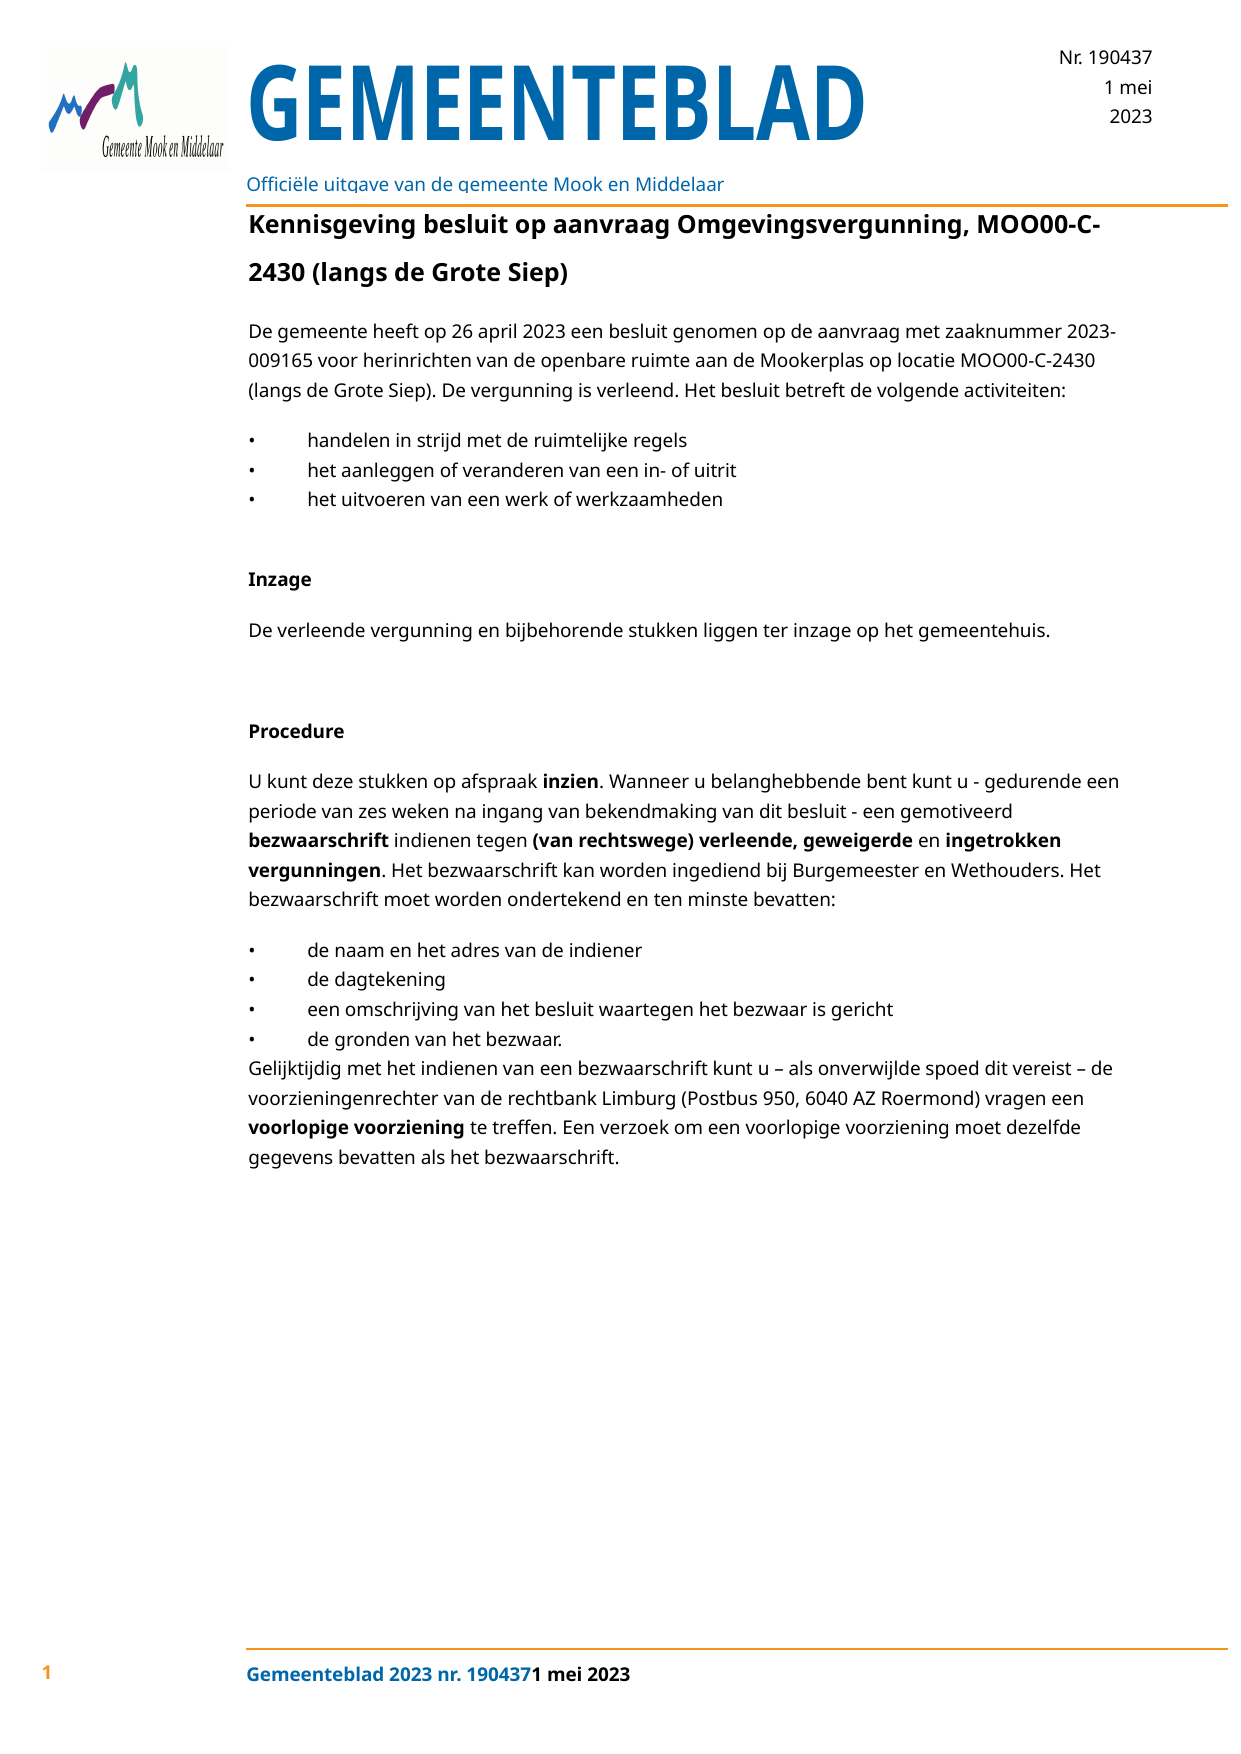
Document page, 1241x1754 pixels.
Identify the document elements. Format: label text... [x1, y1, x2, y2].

text U kunt deze stukken op afspraak inzien. Wanneer u belanghebbende bent kunt u - gedurende een periode van zes weken na ingang van bekendmaking van dit besluit - een gemotiveerd bezwaarschrift indienen tegen (van rechtswege) verleende, geweigerde en ingetrokken vergunningen. Het bezwaarschrift kan worden ingediend bij Burgemeester en Wethouders. Het bezwaarschrift moet worden ondertekend en ten minste bevatten: [248, 768, 1152, 912]
list handelen in strijd met de ruimtelijke regels [248, 427, 1152, 453]
text Procedure [248, 718, 1152, 744]
list het aanleggen of veranderen van een in- of uitrit [248, 457, 1152, 483]
text Gelijktijdig met het indienen van een bezwaarschrift kunt u – als onverwijlde spoed dit vereist – de voorzieningenrechter van de rechtbank Limburg (Postbus 950, 6040 AZ Roermond) vragen een voorlopige voorziening te treffen. Een verzoek om een voorlopige voorziening moet dezelfde gegevens bevatten als het bezwaarschrift. [248, 1055, 1152, 1170]
text De gemeente heeft op 26 april 2023 een besluit genomen op de aanvraag met zaaknummer 2023-009165 voor herinrichten van de openbare ruimte aan de Mookerplas op locatie MOO00-C-2430 (langs de Grote Siep). De vergunning is verleend. Het besluit betreft de volgende activiteiten: [248, 318, 1152, 403]
text De verleende vergunning en bijbehorende stukken liggen ter inzage op het gemeentehuis. [248, 617, 1152, 643]
text Kennisgeving besluit op aanvraag Omgevingsvergunning, MOO00-C-2430 (langs de Grote Siep) [248, 207, 1152, 288]
list de dagtekening [248, 967, 1152, 992]
picture [41, 47, 231, 172]
list de naam en het adres van de indiener [248, 937, 1152, 963]
list het uitvoeren van een werk of werkzaamheden [248, 487, 1152, 512]
list de gronden van het bezwaar. [248, 1026, 1152, 1052]
list een omschrijving van het besluit waartegen het bezwaar is gericht [248, 996, 1152, 1022]
text Inzage [248, 567, 1152, 592]
